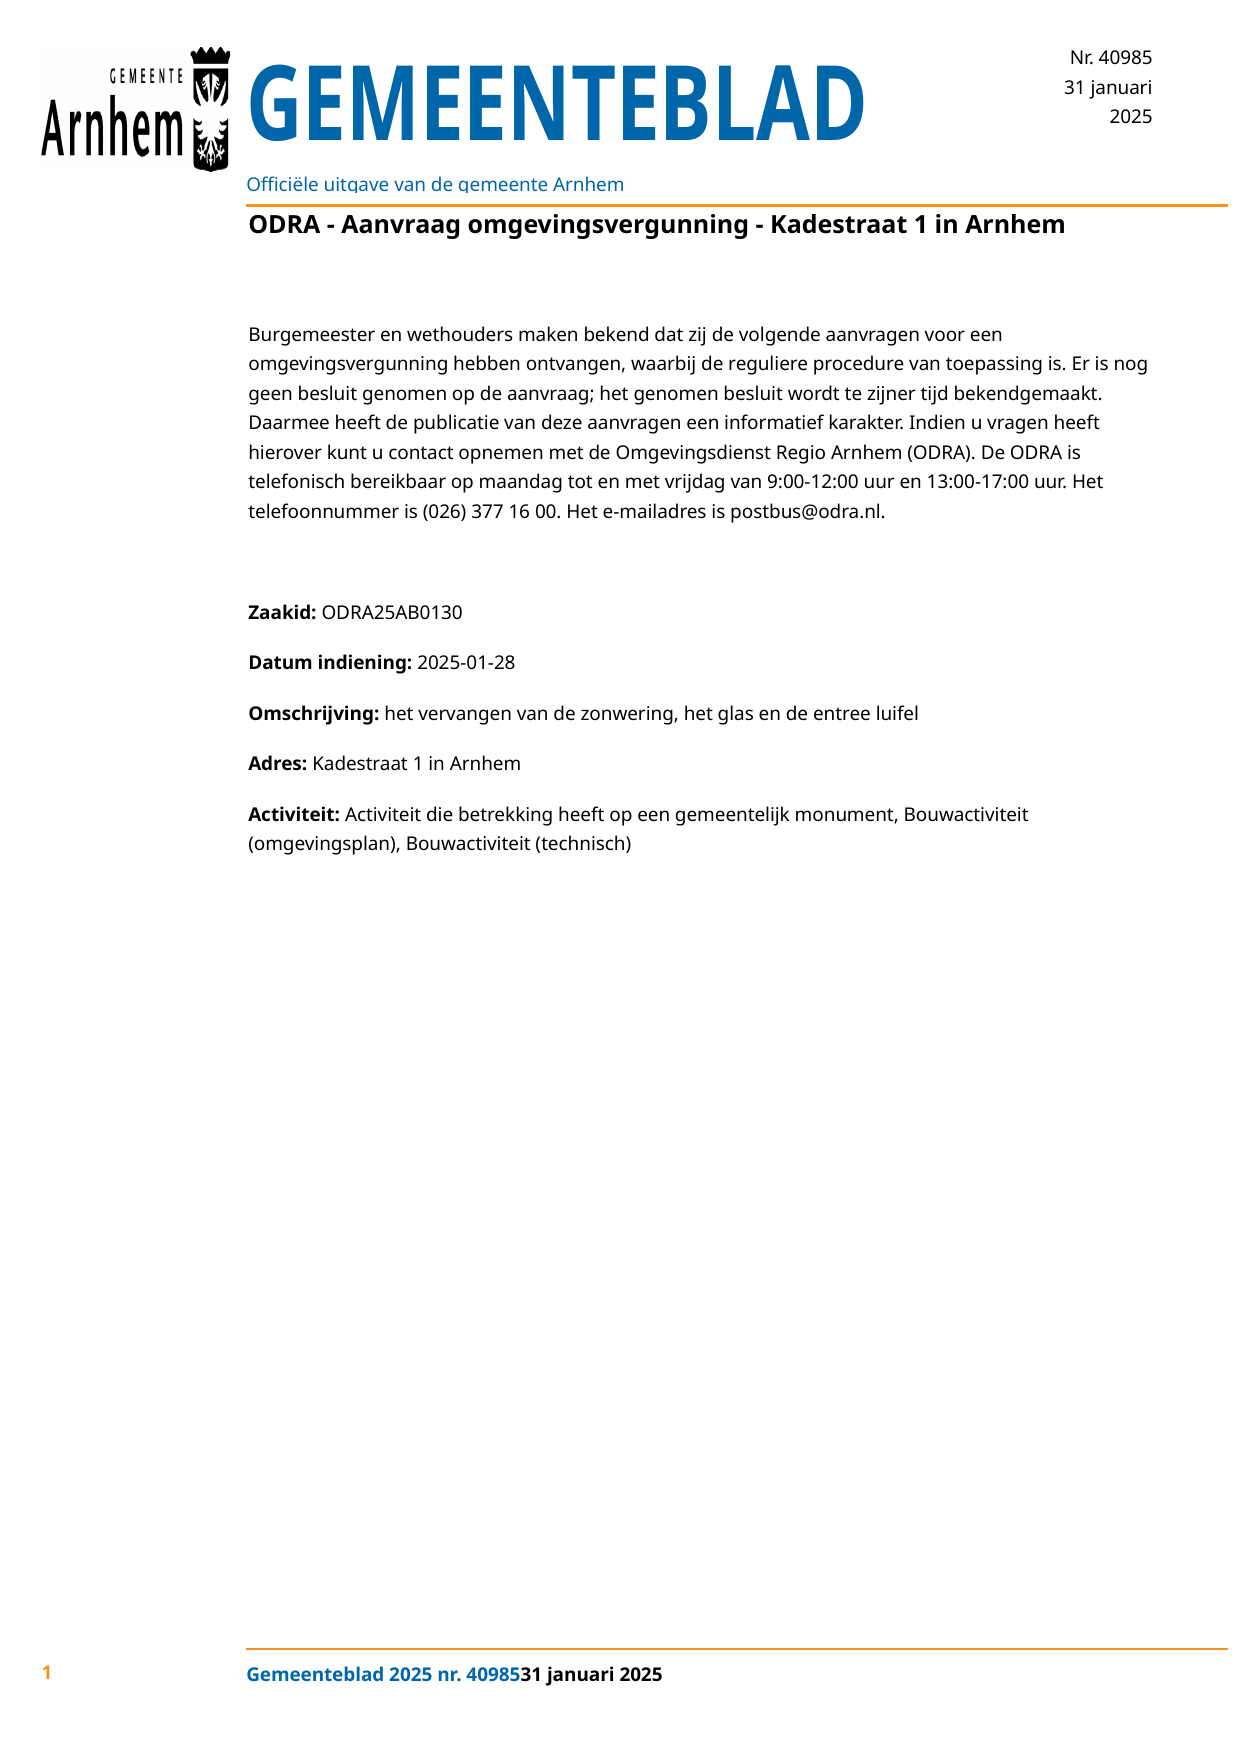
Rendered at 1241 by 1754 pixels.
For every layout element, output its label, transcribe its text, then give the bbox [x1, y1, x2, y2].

text Zaakid: ODRA25AB0130 [248, 599, 1152, 625]
text Datum indiening: 2025-01-28 [248, 649, 1152, 675]
text Activiteit: Activiteit die betrekking heeft op een gemeentelijk monument, Bouwactiviteit (omgevingsplan), Bouwactiviteit (technisch) [248, 801, 1152, 856]
text Burgemeester en wethouders maken bekend dat zij de volgende aanvragen voor een omgevingsvergunning hebben ontvangen, waarbij de reguliere procedure van toepassing is. Er is nog geen besluit genomen op de aanvraag; het genomen besluit wordt te zijner tijd bekendgemaakt. Daarmee heeft de publicatie van deze aanvragen een informatief karakter. Indien u vragen heeft hierover kunt u contact opnemen met de Omgevingsdienst Regio Arnhem (ODRA). De ODRA is telefonisch bereikbaar op maandag tot en met vrijdag van 9:00-12:00 uur en 13:00-17:00 uur. Het telefoonnummer is (026) 377 16 00. Het e-mailadres is postbus@odra.nl. [248, 321, 1152, 524]
text ODRA - Aanvraag omgevingsvergunning - Kadestraat 1 in Arnhem [248, 207, 1152, 241]
text Adres: Kadestraat 1 in Arnhem [248, 750, 1152, 776]
text Omschrijving: het vervangen van de zonwering, het glas en de entree luifel [248, 700, 1152, 726]
picture [41, 47, 231, 172]
